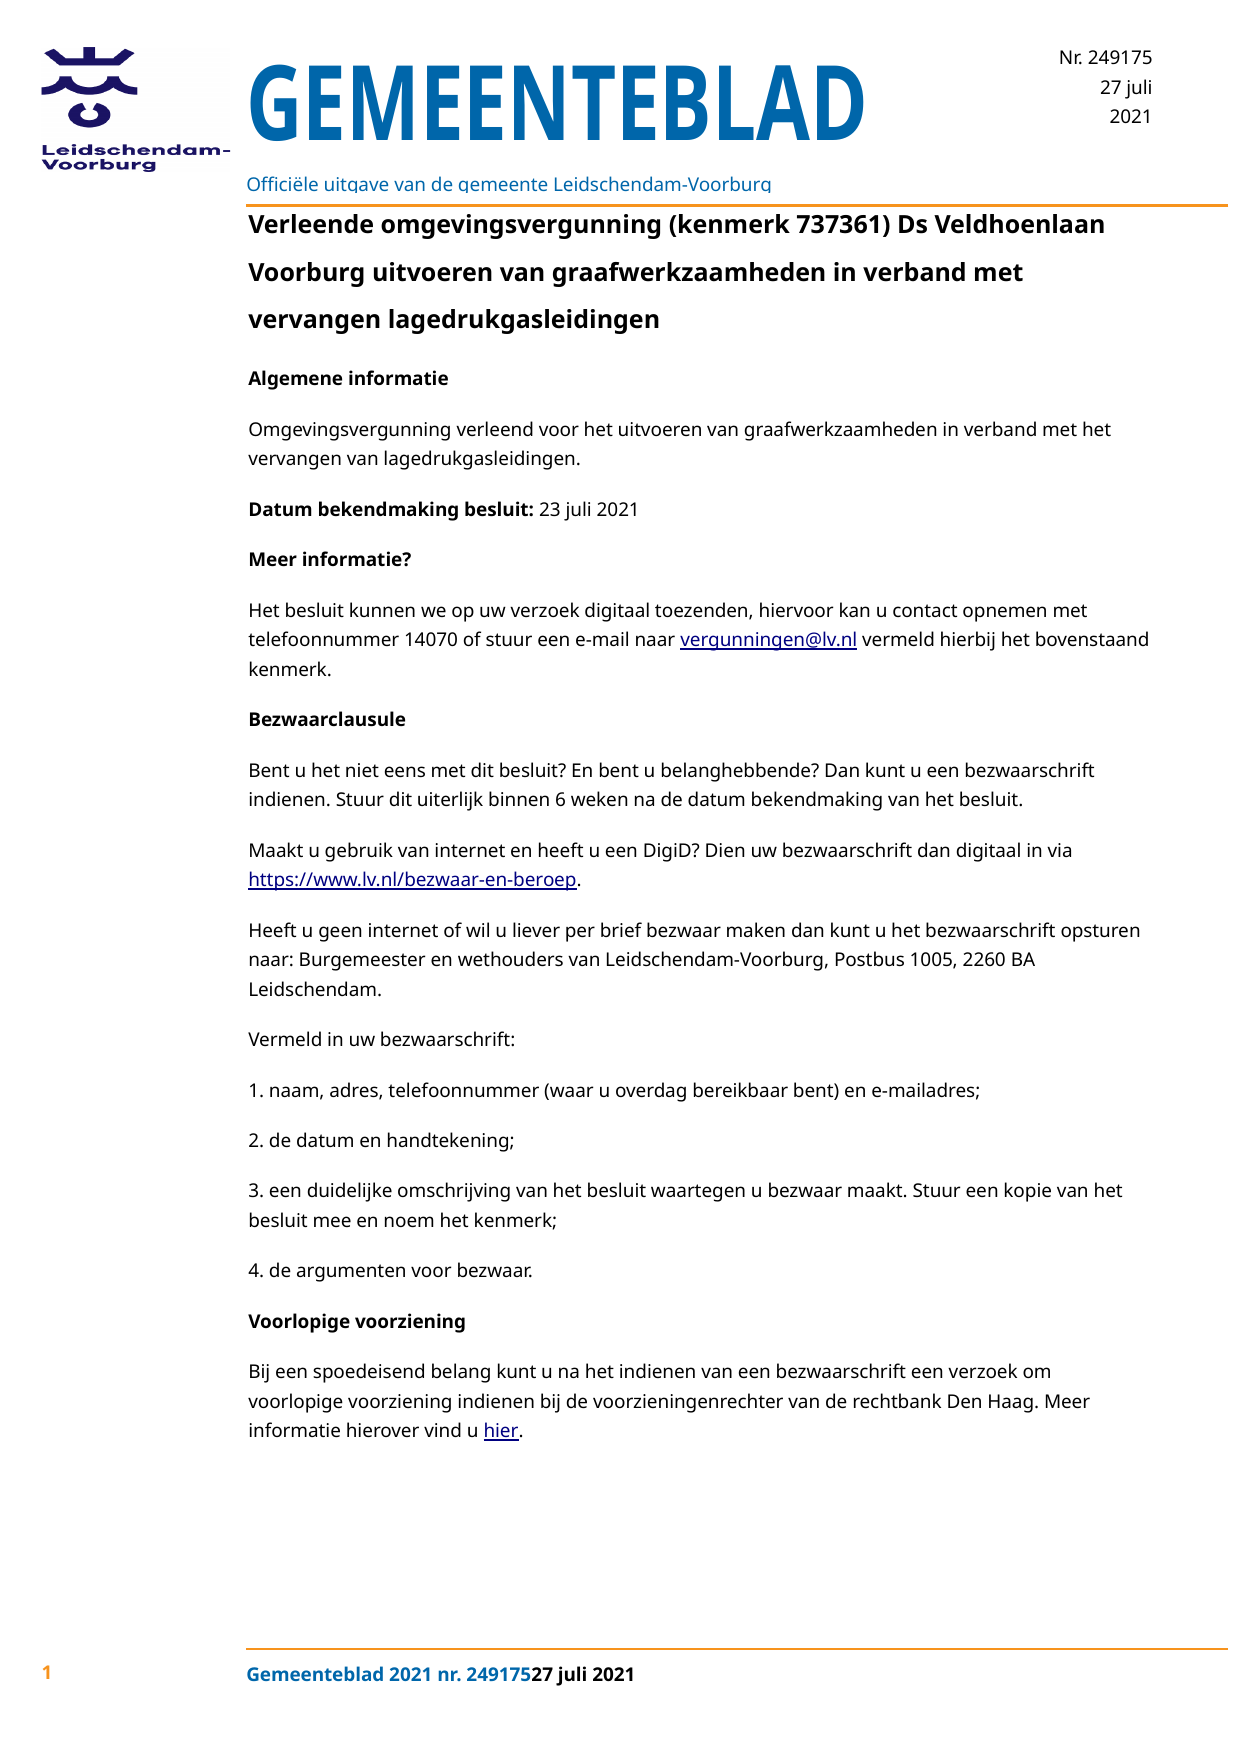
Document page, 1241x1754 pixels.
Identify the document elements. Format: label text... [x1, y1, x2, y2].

text Bezwaarclausule [248, 706, 1152, 732]
text Vermeld in uw bezwaarschrift: [248, 1026, 1152, 1052]
text Het besluit kunnen we op uw verzoek digitaal toezenden, hiervoor kan u contact opnemen met telefoonnummer 14070 of stuur een e-mail naar vergunningen@lv.nl vermeld hierbij het bovenstaand kenmerk. [248, 597, 1152, 682]
text Omgevingsvergunning verleend voor het uitvoeren van graafwerkzaamheden in verband met het vervangen van lagedrukgasleidingen. [248, 416, 1152, 471]
text Meer informatie? [248, 546, 1152, 572]
text Datum bekendmaking besluit: 23 juli 2021 [248, 496, 1152, 522]
text Bij een spoedeisend belang kunt u na het indienen van een bezwaarschrift een verzoek om voorlopige voorziening indienen bij de voorzieningenrechter van de rechtbank Den Haag. Meer informatie hierover vind u hier. [248, 1358, 1152, 1443]
text Verleende omgevingsvergunning (kenmerk 737361) Ds Veldhoenlaan Voorburg uitvoeren van graafwerkzaamheden in verband met vervangen lagedrukgasleidingen [248, 207, 1152, 336]
text 3. een duidelijke omschrijving van het besluit waartegen u bezwaar maakt. Stuur een kopie van het besluit mee en noem het kenmerk; [248, 1178, 1152, 1233]
text Maakt u gebruik van internet en heeft u een DigiD? Dien uw bezwaarschrift dan digitaal in via https://www.lv.nl/bezwaar-en-beroep. [248, 837, 1152, 892]
text Heeft u geen internet of wil u liever per brief bezwaar maken dan kunt u het bezwaarschrift opsturen naar: Burgemeester en wethouders van Leidschendam-Voorburg, Postbus 1005, 2260 BA Leidschendam. [248, 917, 1152, 1002]
text 2. de datum en handtekening; [248, 1127, 1152, 1153]
text Bent u het niet eens met dit besluit? En bent u belanghebbende? Dan kunt u een bezwaarschrift indienen. Stuur dit uiterlijk binnen 6 weken na de datum bekendmaking van het besluit. [248, 757, 1152, 812]
text 4. de argumenten voor bezwaar. [248, 1258, 1152, 1283]
picture [41, 47, 231, 172]
text Algemene informatie [248, 366, 1152, 391]
text 1. naam, adres, telefoonnummer (waar u overdag bereikbaar bent) en e-mailadres; [248, 1077, 1152, 1102]
text Voorlopige voorziening [248, 1308, 1152, 1334]
